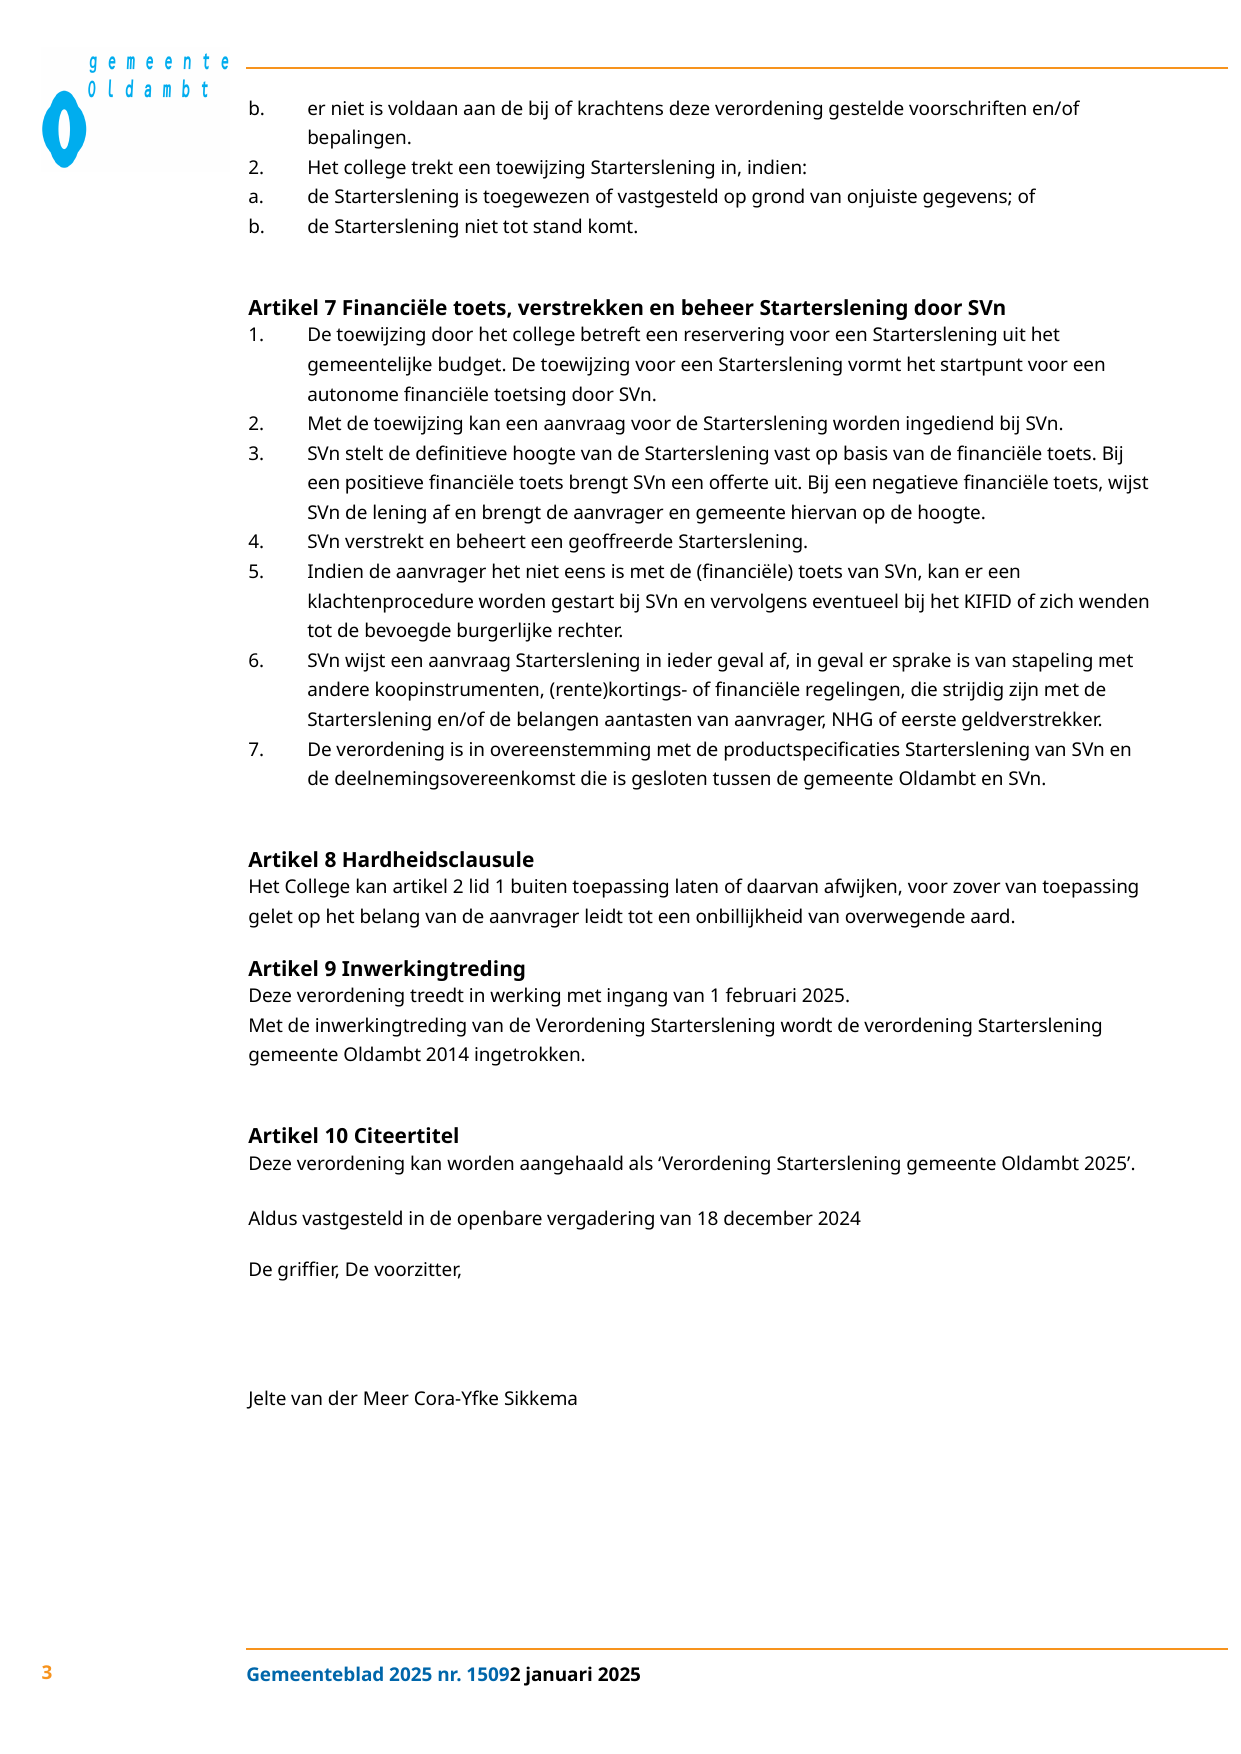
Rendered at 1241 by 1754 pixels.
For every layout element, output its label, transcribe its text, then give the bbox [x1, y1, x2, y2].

list de Starterslening niet tot stand komt. [248, 213, 1152, 239]
text Aldus vastgesteld in de openbare vergadering van 18 december 2024 [248, 1205, 1152, 1231]
list De toewijzing door het college betreft een reservering voor een Starterslening uit het gemeentelijke budget. De toewijzing voor een Starterslening vormt het startpunt voor een autonome financiële toetsing door SVn. [248, 322, 1152, 406]
picture [41, 47, 231, 172]
list Indien de aanvrager het niet eens is met de (financiële) toets van SVn, kan er een klachtenprocedure worden gestart bij SVn en vervolgens eventueel bij het KIFID of zich wenden tot de bevoegde burgerlijke rechter. [248, 558, 1152, 643]
text De griffier, De voorzitter, [248, 1257, 1152, 1282]
text Artikel 7 Financiële toets, verstrekken en beheer Starterslening door SVn [248, 293, 1152, 322]
text Het College kan artikel 2 lid 1 buiten toepassing laten of daarvan afwijken, voor zover van toepassing gelet op het belang van de aanvrager leidt tot een onbillijkheid van overwegende aard. [248, 874, 1152, 929]
list de Starterslening is toegewezen of vastgesteld op grond van onjuiste gegevens; of [248, 183, 1152, 209]
list er niet is voldaan aan de bij of krachtens deze verordening gestelde voorschriften en/of bepalingen. [248, 95, 1152, 150]
text Artikel 10 Citeertitel [248, 1121, 1152, 1150]
list De verordening is in overeenstemming met de productspecificaties Starterslening van SVn en de deelnemingsovereenkomst die is gesloten tussen de gemeente Oldambt en SVn. [248, 736, 1152, 791]
text Met de inwerkingtreding van de Verordening Starterslening wordt de verordening Starterslening gemeente Oldambt 2014 ingetrokken. [248, 1012, 1152, 1067]
text Deze verordening treedt in werking met ingang van 1 februari 2025. [248, 982, 1152, 1008]
list Het college trekt een toewijzing Starterslening in, indien: [248, 154, 1152, 180]
list Met de toewijzing kan een aanvraag voor de Starterslening worden ingediend bij SVn. [248, 410, 1152, 436]
text Artikel 8 Hardheidsclausule [248, 845, 1152, 874]
list SVn stelt de definitieve hoogte van de Starterslening vast op basis van de financiële toets. Bij een positieve financiële toets brengt SVn een offerte uit. Bij een negatieve financiële toets, wijst SVn de lening af en brengt de aanvrager en gemeente hiervan op de hoogte. [248, 440, 1152, 525]
text Deze verordening kan worden aangehaald als ‘Verordening Starterslening gemeente Oldambt 2025’. [248, 1150, 1152, 1176]
text Artikel 9 Inwerkingtreding [248, 954, 1152, 982]
list SVn verstrekt en beheert een geoffreerde Starterslening. [248, 529, 1152, 554]
list SVn wijst een aanvraag Starterslening in ieder geval af, in geval er sprake is van stapeling met andere koopinstrumenten, (rente)kortings- of financiële regelingen, die strijdig zijn met de Starterslening en/of de belangen aantasten van aanvrager, NHG of eerste geldverstrekker. [248, 647, 1152, 732]
text Jelte van der Meer Cora-Yfke Sikkema [248, 1385, 1152, 1411]
